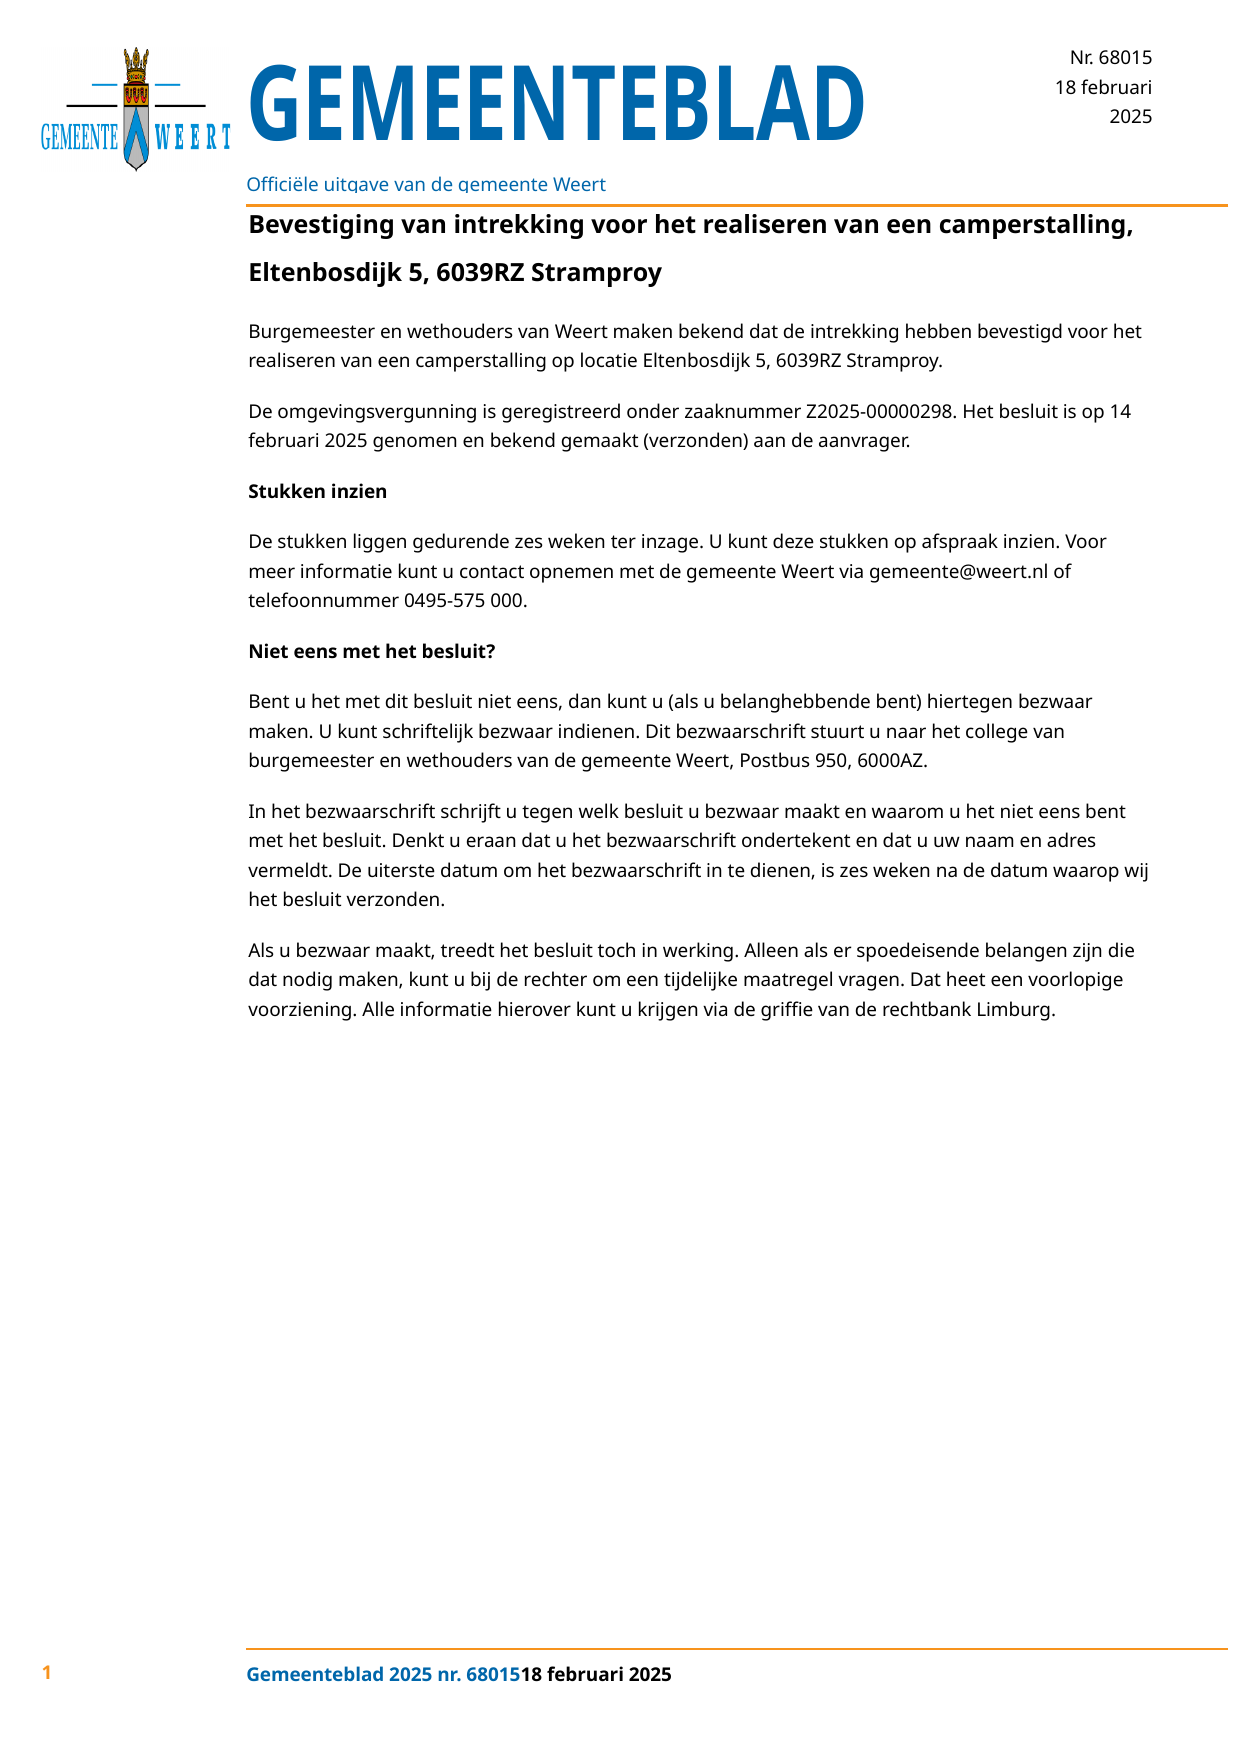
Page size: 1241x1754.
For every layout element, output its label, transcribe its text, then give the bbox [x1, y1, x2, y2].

picture [41, 47, 231, 172]
text Niet eens met het besluit? [248, 638, 1152, 664]
text De omgevingsvergunning is geregistreerd onder zaaknummer Z2025-00000298. Het besluit is op 14 februari 2025 genomen en bekend gemaakt (verzonden) aan de aanvrager. [248, 398, 1152, 453]
text Bent u het met dit besluit niet eens, dan kunt u (als u belanghebbende bent) hiertegen bezwaar maken. U kunt schriftelijk bezwaar indienen. Dit bezwaarschrift stuurt u naar het college van burgemeester en wethouders van de gemeente Weert, Postbus 950, 6000AZ. [248, 688, 1152, 773]
text Burgemeester en wethouders van Weert maken bekend dat de intrekking hebben bevestigd voor het realiseren van een camperstalling op locatie Eltenbosdijk 5, 6039RZ Stramproy. [248, 318, 1152, 373]
text Stukken inzien [248, 478, 1152, 504]
text Als u bezwaar maakt, treedt het besluit toch in werking. Alleen als er spoedeisende belangen zijn die dat nodig maken, kunt u bij de rechter om een tijdelijke maatregel vragen. Dat heet een voorlopige voorziening. Alle informatie hierover kunt u krijgen via de griffie van de rechtbank Limburg. [248, 937, 1152, 1022]
text De stukken liggen gedurende zes weken ter inzage. U kunt deze stukken op afspraak inzien. Voor meer informatie kunt u contact opnemen met de gemeente Weert via gemeente@weert.nl of telefoonnummer 0495-575 000. [248, 528, 1152, 613]
text Bevestiging van intrekking voor het realiseren van een camperstalling, Eltenbosdijk 5, 6039RZ Stramproy [248, 207, 1152, 288]
text In het bezwaarschrift schrijft u tegen welk besluit u bezwaar maakt en waarom u het niet eens bent met het besluit. Denkt u eraan dat u het bezwaarschrift ondertekent en dat u uw naam en adres vermeldt. De uiterste datum om het bezwaarschrift in te dienen, is zes weken na de datum waarop wij het besluit verzonden. [248, 798, 1152, 912]
